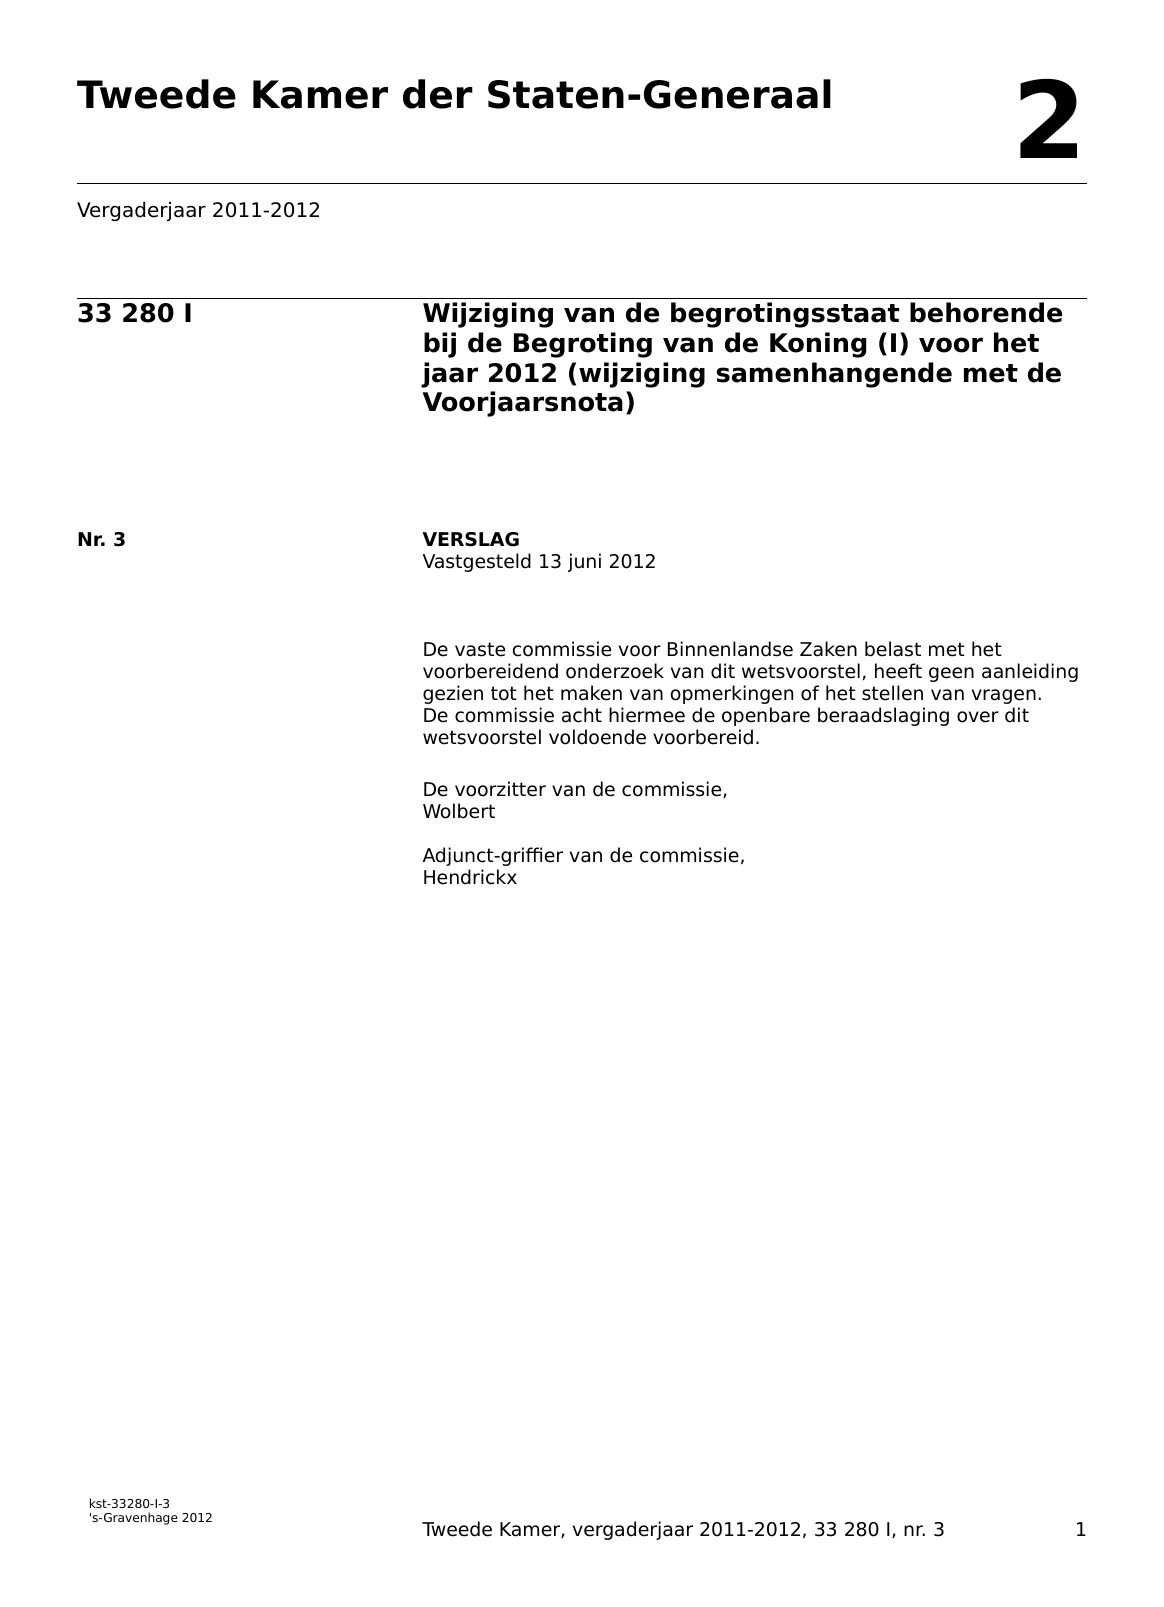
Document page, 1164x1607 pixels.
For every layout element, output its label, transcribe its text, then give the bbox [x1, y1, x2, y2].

text De commissie acht hiermee de openbare beraadslaging over dit wetsvoorstel voldoende voorbereid. [422, 705, 1087, 749]
table_header 2 [886, 59, 1087, 183]
text Vastgesteld 13 juni 2012 [422, 551, 1087, 573]
text Adjunct-griffier van de commissie, Hendrickx [422, 845, 1087, 889]
subtitle Nr. 3 VERSLAG [77, 529, 1087, 551]
text 's-Gravenhage 2012 [88, 1511, 323, 1525]
text kst-33280-I-3 [88, 1497, 323, 1511]
text De voorzitter van de commissie, Wolbert [422, 779, 1087, 823]
table_cell Vergaderjaar 2011-2012 [77, 184, 1087, 298]
text De vaste commissie voor Binnenlandse Zaken belast met het voorbereidend onderzoek van dit wetsvoorstel, heeft geen aanleiding gezien tot het maken van opmerkingen of het stellen van vragen. [422, 639, 1087, 705]
subtitle 33 280 I Wijziging van de begrotingsstaat behorende bij de Begroting van de Koning (I) voor het jaar 2012 (wijziging samenhangende met de Voorjaarsnota) [77, 299, 1087, 418]
table_header Tweede Kamer der Staten-Generaal [77, 59, 886, 183]
